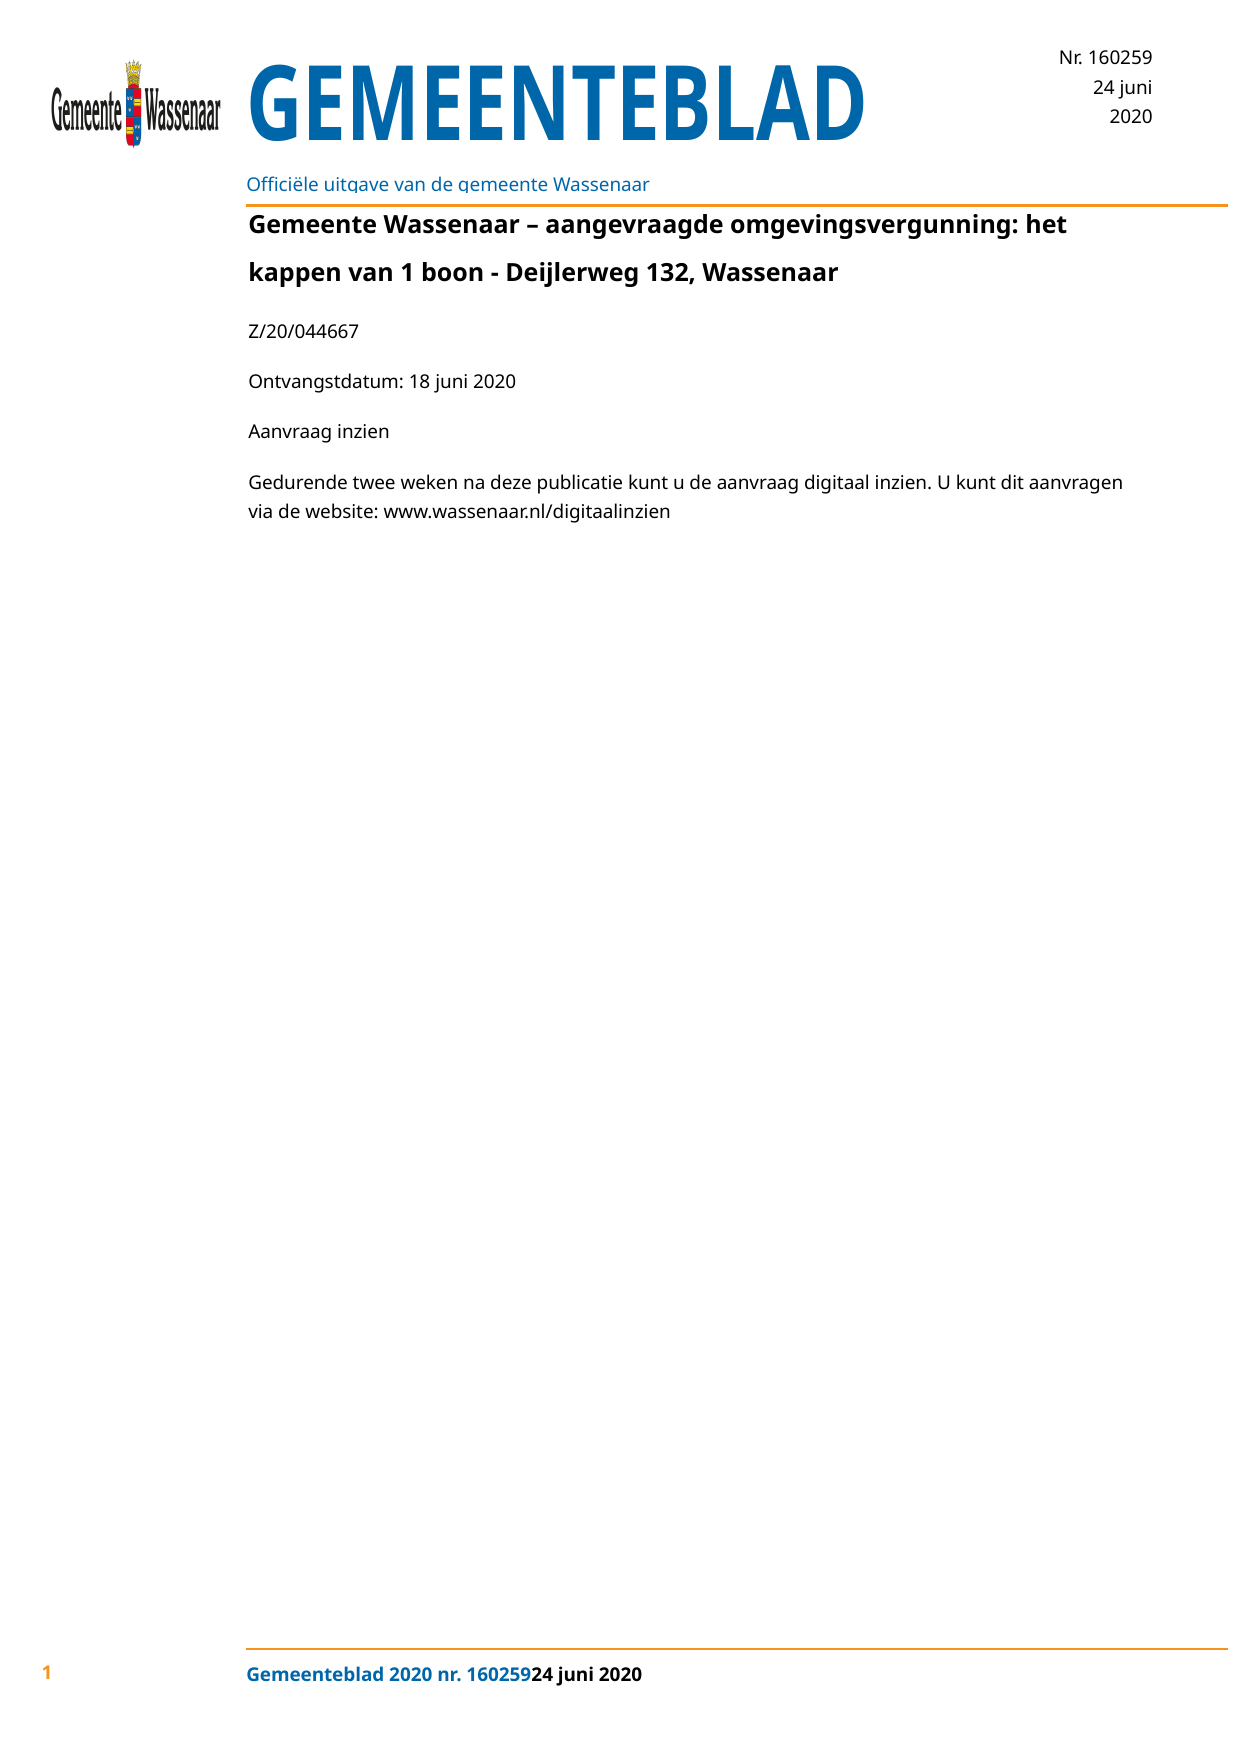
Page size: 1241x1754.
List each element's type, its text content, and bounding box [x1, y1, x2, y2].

text Z/20/044667 [248, 318, 1152, 344]
text Gedurende twee weken na deze publicatie kunt u de aanvraag digitaal inzien. U kunt dit aanvragen via de website: www.wassenaar.nl/digitaalinzien [248, 469, 1152, 524]
picture [41, 47, 231, 172]
text Aanvraag inzien [248, 419, 1152, 444]
text Gemeente Wassenaar – aangevraagde omgevingsvergunning: het kappen van 1 boon - Deijlerweg 132, Wassenaar [248, 207, 1152, 288]
text Ontvangstdatum: 18 juni 2020 [248, 368, 1152, 394]
